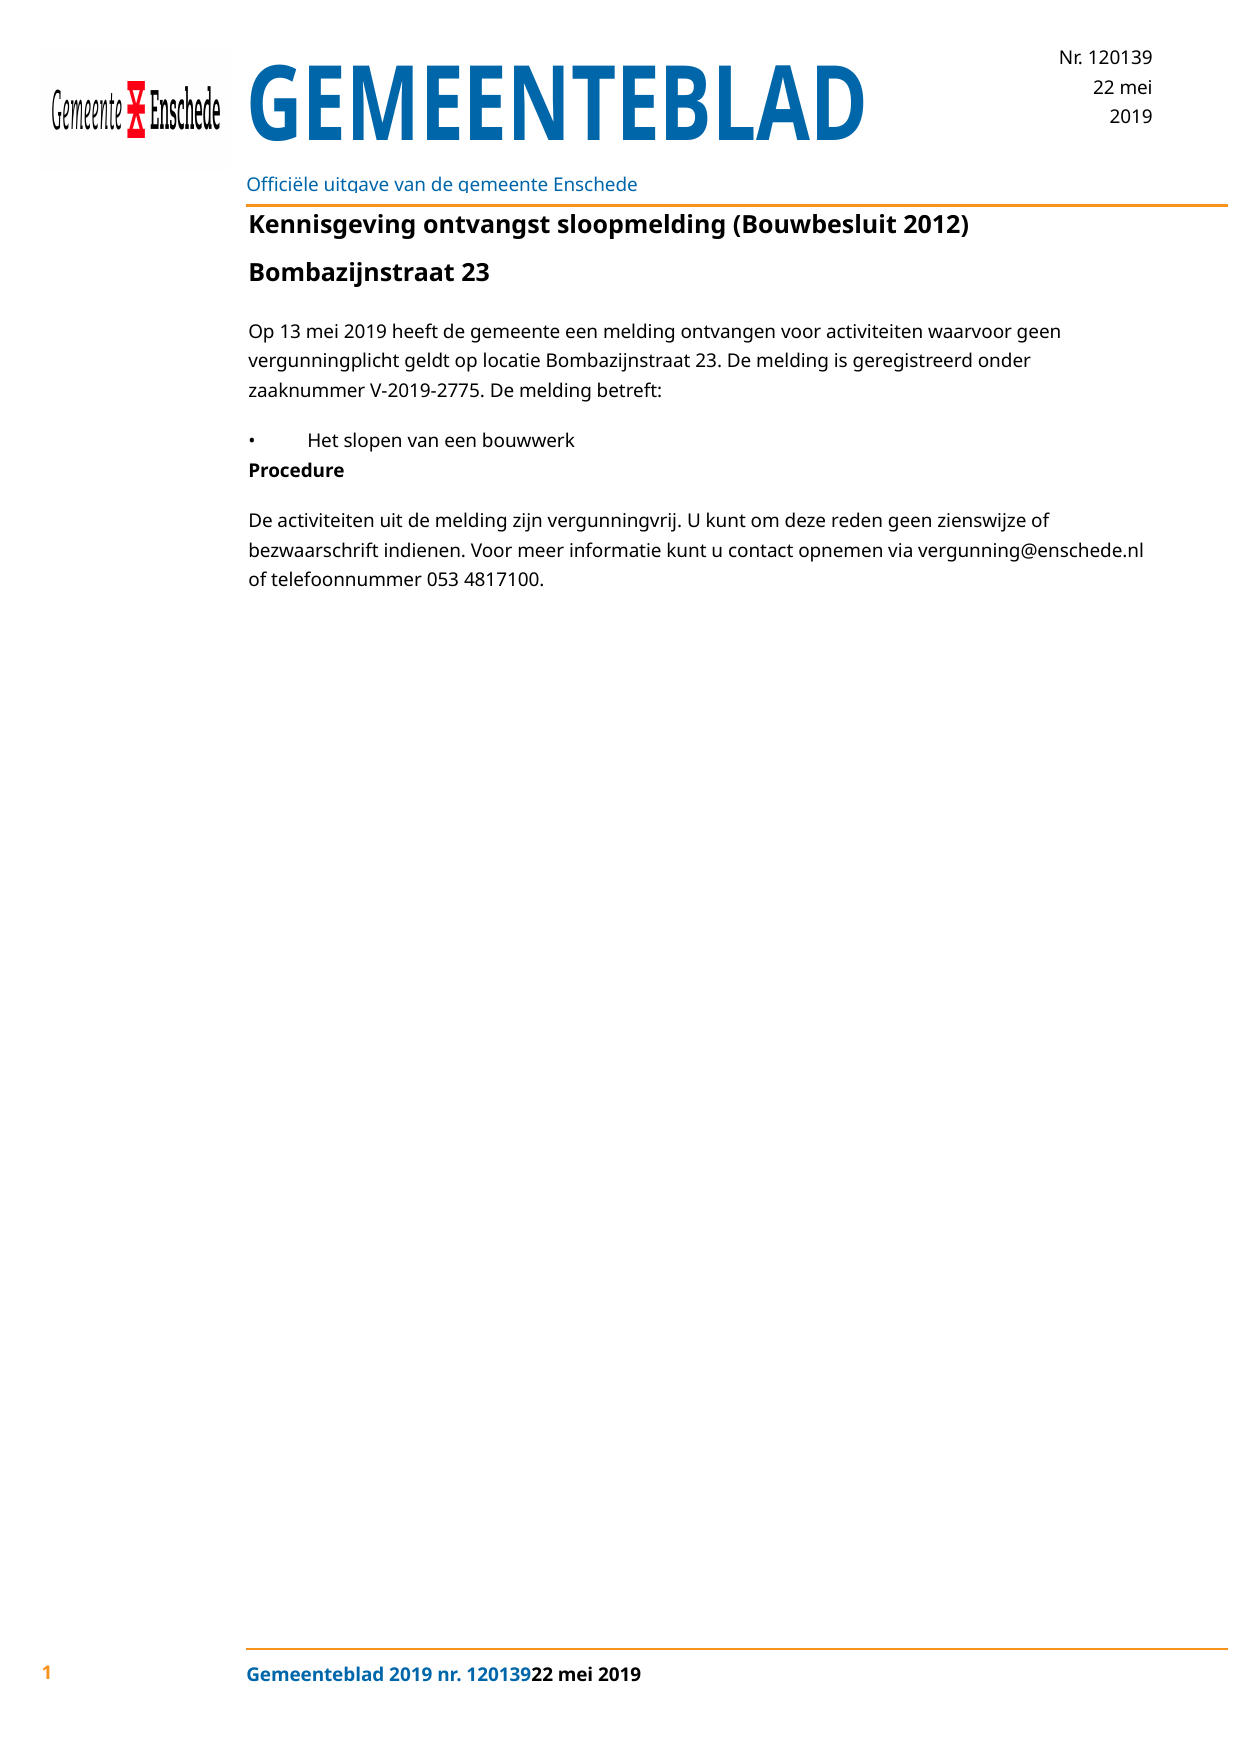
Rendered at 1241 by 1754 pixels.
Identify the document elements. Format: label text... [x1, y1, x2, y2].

text Kennisgeving ontvangst sloopmelding (Bouwbesluit 2012) Bombazijnstraat 23 [248, 207, 1152, 288]
text Op 13 mei 2019 heeft de gemeente een melding ontvangen voor activiteiten waarvoor geen vergunningplicht geldt op locatie Bombazijnstraat 23. De melding is geregistreerd onder zaaknummer V-2019-2775. De melding betreft: [248, 318, 1152, 403]
list Het slopen van een bouwwerk [248, 427, 1152, 453]
picture [41, 47, 231, 172]
text Procedure [248, 457, 1152, 483]
text De activiteiten uit de melding zijn vergunningvrij. U kunt om deze reden geen zienswijze of bezwaarschrift indienen. Voor meer informatie kunt u contact opnemen via vergunning@enschede.nl of telefoonnummer 053 4817100. [248, 507, 1152, 592]
